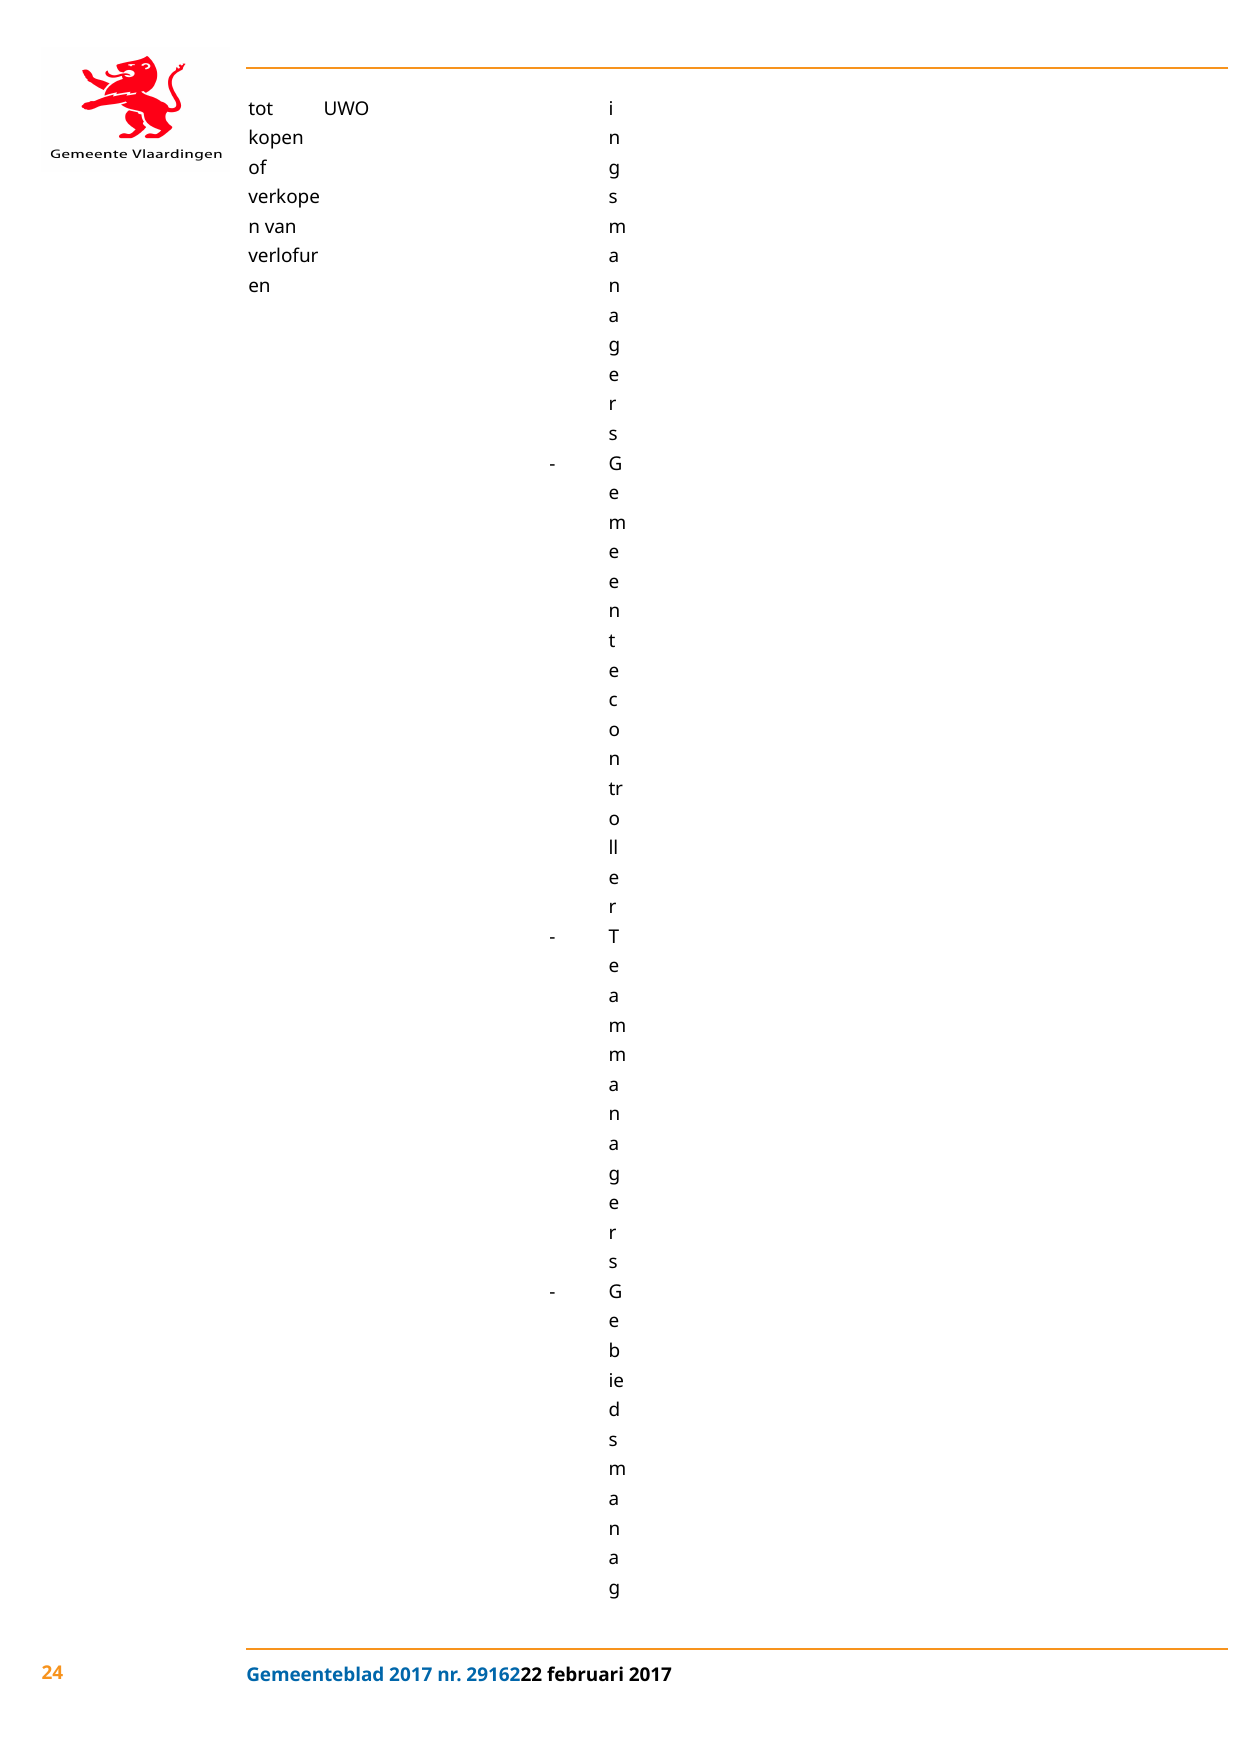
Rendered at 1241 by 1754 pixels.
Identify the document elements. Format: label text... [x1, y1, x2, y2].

table_cell [399, 95, 474, 1600]
table_cell ingsmanagers Gemeentecontroller Teammanagers Gebiedsmanag [549, 95, 624, 1600]
table_cell [625, 95, 700, 1600]
picture [41, 47, 231, 172]
table_cell UWO [323, 95, 398, 1600]
table_cell [474, 95, 549, 1600]
table_cell tot kopen of verkopen van verlofuren [248, 95, 323, 1600]
